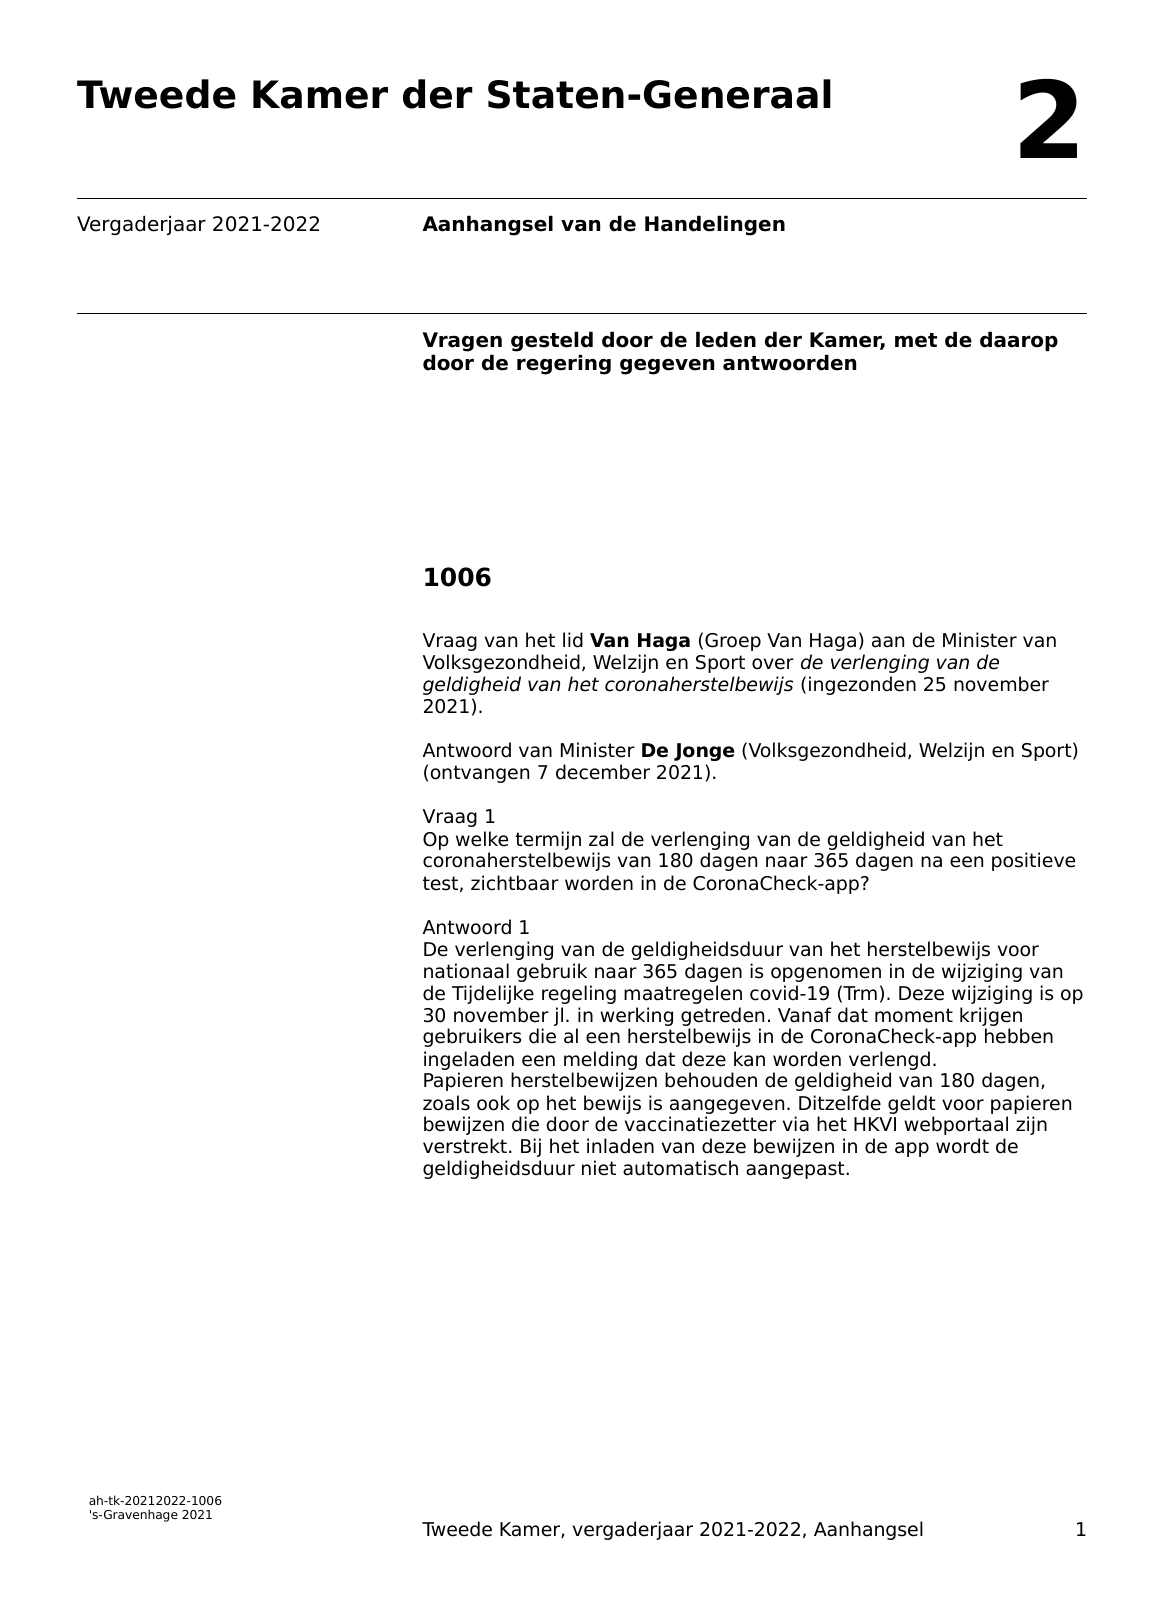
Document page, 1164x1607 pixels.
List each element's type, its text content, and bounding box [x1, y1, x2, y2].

text 1006 [422, 563, 1087, 592]
text Vraag 1 [422, 806, 1087, 828]
text 's-Gravenhage 2021 [88, 1508, 323, 1522]
table_cell Vragen gesteld door de leden der Kamer, met de daarop door de regering gegeven antwoorden [422, 314, 1087, 375]
text Antwoord van Minister De Jonge (Volksgezondheid, Welzijn en Sport) (ontvangen 7 december 2021). [422, 740, 1087, 784]
text De verlenging van de geldigheidsduur van het herstelbewijs voor nationaal gebruik naar 365 dagen is opgenomen in de wijziging van de Tijdelijke regeling maatregelen covid-19 (Trm). Deze wijziging is op 30 november jl. in werking getreden. Vanaf dat moment krijgen gebruikers die al een herstelbewijs in de CoronaCheck-app hebben ingeladen een melding dat deze kan worden verlengd. [422, 938, 1087, 1070]
text Vraag van het lid Van Haga (Groep Van Haga) aan de Minister van Volksgezondheid, Welzijn en Sport over de verlenging van de geldigheid van het coronaherstelbewijs (ingezonden 25 november 2021). [422, 630, 1087, 718]
text Antwoord 1 [422, 917, 1087, 938]
table_cell Aanhangsel van de Handelingen [422, 199, 1087, 313]
table_header 2 [886, 59, 1087, 198]
table_cell Vergaderjaar 2021-2022 [77, 199, 422, 313]
table_cell [77, 314, 422, 375]
table_header Tweede Kamer der Staten-Generaal [77, 59, 886, 198]
text Papieren herstelbewijzen behouden de geldigheid van 180 dagen, zoals ook op het bewijs is aangegeven. Ditzelfde geldt voor papieren bewijzen die door de vaccinatiezetter via het HKVI webportaal zijn verstrekt. Bij het inladen van deze bewijzen in de app wordt de geldigheidsduur niet automatisch aangepast. [422, 1070, 1087, 1180]
text Op welke termijn zal de verlenging van de geldigheid van het coronaherstelbewijs van 180 dagen naar 365 dagen na een positieve test, zichtbaar worden in de CoronaCheck-app? [422, 828, 1087, 894]
text ah-tk-20212022-1006 [88, 1494, 323, 1508]
